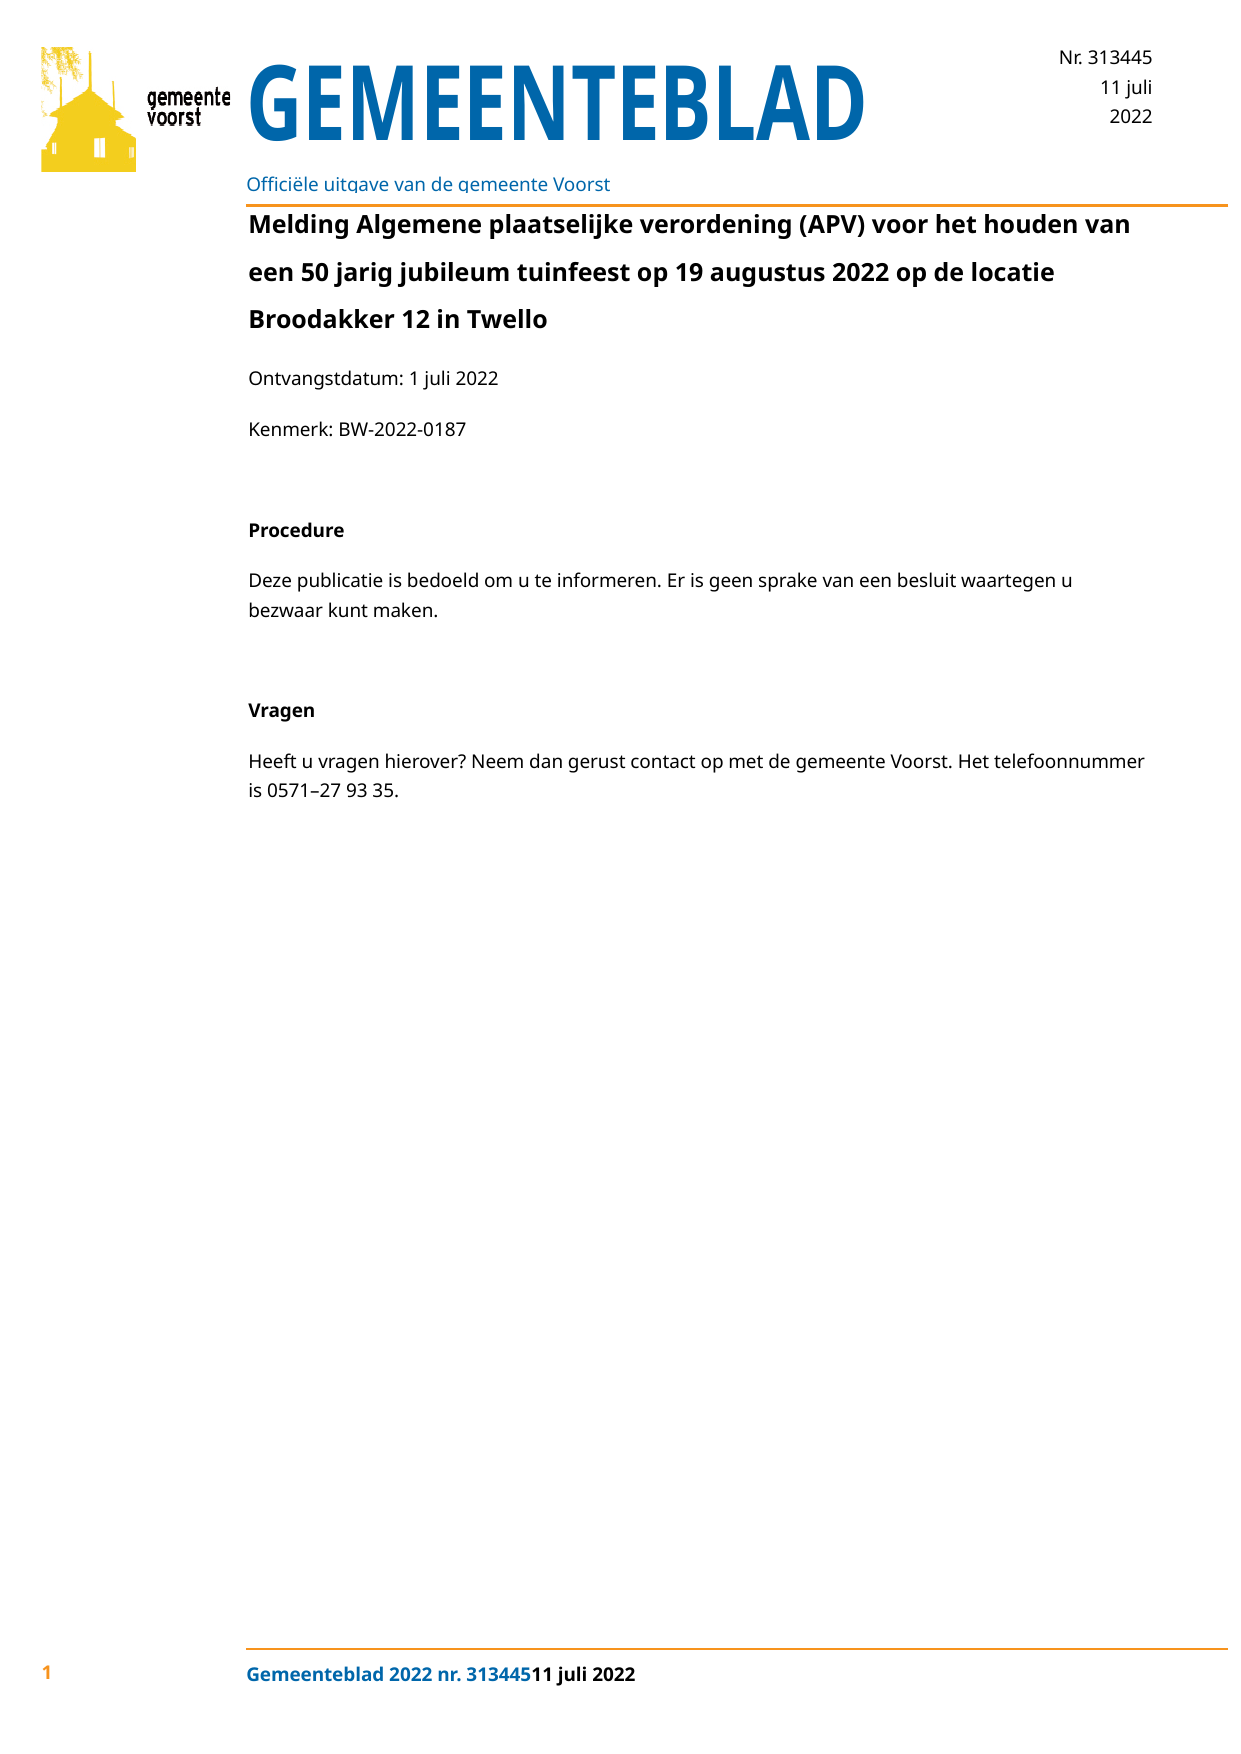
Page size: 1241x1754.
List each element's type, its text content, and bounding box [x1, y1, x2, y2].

text Procedure [248, 517, 1152, 542]
text Melding Algemene plaatselijke verordening (APV) voor het houden van een 50 jarig jubileum tuinfeest op 19 augustus 2022 op de locatie Broodakker 12 in Twello [248, 207, 1152, 336]
text Ontvangstdatum: 1 juli 2022 [248, 366, 1152, 391]
text Heeft u vragen hierover? Neem dan gerust contact op met de gemeente Voorst. Het telefoonnummer is 0571–27 93 35. [248, 748, 1152, 803]
text Deze publicatie is bedoeld om u te informeren. Er is geen sprake van een besluit waartegen u bezwaar kunt maken. [248, 567, 1152, 622]
picture [41, 47, 231, 172]
text Kenmerk: BW-2022-0187 [248, 416, 1152, 442]
text Vragen [248, 698, 1152, 723]
